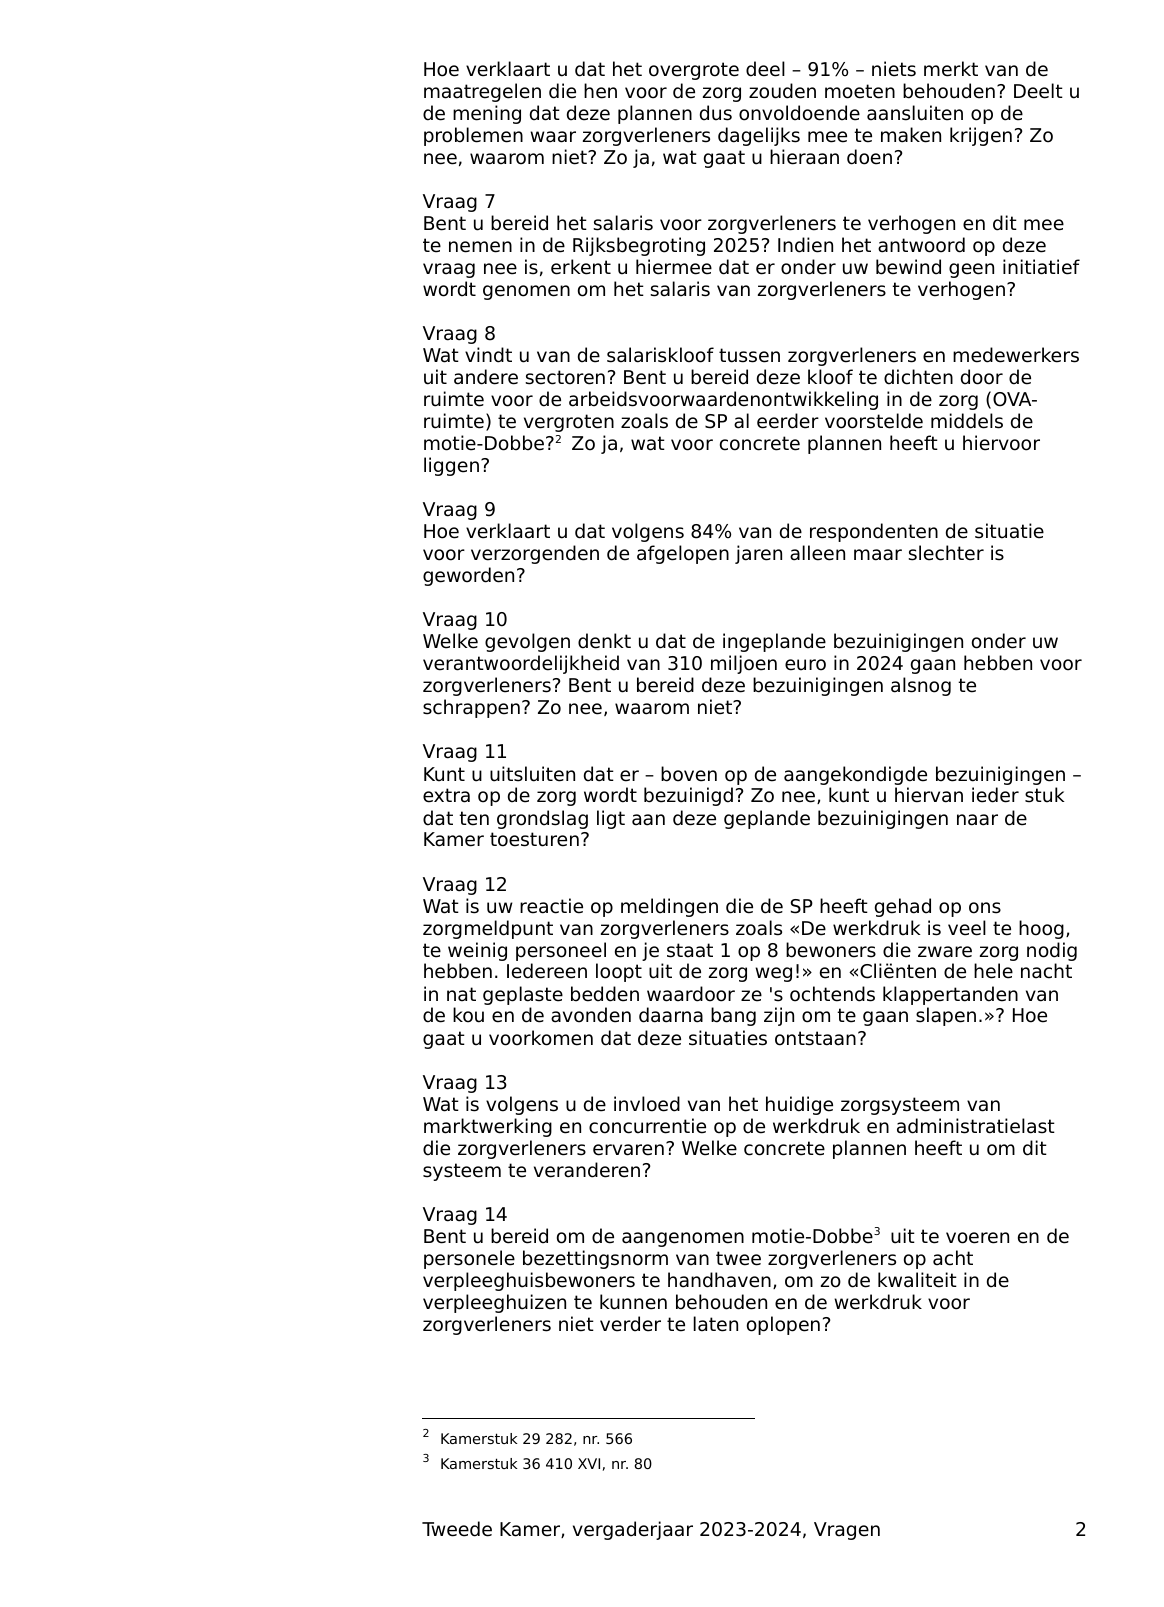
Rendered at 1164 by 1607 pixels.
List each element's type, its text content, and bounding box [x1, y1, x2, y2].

text Bent u bereid om de aangenomen motie-Dobbe uit te voeren en de personele bezettingsnorm van twee zorgverleners op acht verpleeghuisbewoners te handhaven, om zo de kwaliteit in de verpleeghuizen te kunnen behouden en de werkdruk voor zorgverleners niet verder te laten oplopen? [422, 1226, 1087, 1336]
text Hoe verklaart u dat volgens 84% van de respondenten de situatie voor verzorgenden de afgelopen jaren alleen maar slechter is geworden? [422, 521, 1087, 587]
text Vraag 14 [422, 1204, 1087, 1226]
text Wat is uw reactie op meldingen die de SP heeft gehad op ons zorgmeldpunt van zorgverleners zoals «De werkdruk is veel te hoog, te weinig personeel en je staat 1 op 8 bewoners die zware zorg nodig hebben. Iedereen loopt uit de zorg weg!» en «Cliënten de hele nacht in nat geplaste bedden waardoor ze 's ochtends klappertanden van de kou en de avonden daarna bang zijn om te gaan slapen.»? Hoe gaat u voorkomen dat deze situaties ontstaan? [422, 896, 1087, 1049]
text Vraag 8 [422, 323, 1087, 345]
text Vraag 10 [422, 609, 1087, 631]
text Vraag 11 [422, 741, 1087, 763]
text Hoe verklaart u dat het overgrote deel – 91% – niets merkt van de maatregelen die hen voor de zorg zouden moeten behouden? Deelt u de mening dat deze plannen dus onvoldoende aansluiten op de problemen waar zorgverleners dagelijks mee te maken krijgen? Zo nee, waarom niet? Zo ja, wat gaat u hieraan doen? [422, 59, 1087, 169]
text Kamerstuk 29 282, nr. 566 [422, 1427, 1087, 1449]
text Kamerstuk 36 410 XVI, nr. 80 [422, 1452, 1087, 1474]
text Vraag 9 [422, 499, 1087, 521]
text Vraag 13 [422, 1072, 1087, 1093]
text Vraag 12 [422, 873, 1087, 896]
text Wat vindt u van de salariskloof tussen zorgverleners en medewerkers uit andere sectoren? Bent u bereid deze kloof te dichten door de ruimte voor de arbeidsvoorwaardenontwikkeling in de zorg (OVA-ruimte) te vergroten zoals de SP al eerder voorstelde middels de motie-Dobbe? Zo ja, wat voor concrete plannen heeft u hiervoor liggen? [422, 345, 1087, 477]
text Wat is volgens u de invloed van het huidige zorgsysteem van marktwerking en concurrentie op de werkdruk en administratielast die zorgverleners ervaren? Welke concrete plannen heeft u om dit systeem te veranderen? [422, 1093, 1087, 1181]
text Welke gevolgen denkt u dat de ingeplande bezuinigingen onder uw verantwoordelijkheid van 310 miljoen euro in 2024 gaan hebben voor zorgverleners? Bent u bereid deze bezuinigingen alsnog te schrappen? Zo nee, waarom niet? [422, 631, 1087, 719]
text Kunt u uitsluiten dat er – boven op de aangekondigde bezuinigingen – extra op de zorg wordt bezuinigd? Zo nee, kunt u hiervan ieder stuk dat ten grondslag ligt aan deze geplande bezuinigingen naar de Kamer toesturen? [422, 763, 1087, 851]
text Bent u bereid het salaris voor zorgverleners te verhogen en dit mee te nemen in de Rijksbegroting 2025? Indien het antwoord op deze vraag nee is, erkent u hiermee dat er onder uw bewind geen initiatief wordt genomen om het salaris van zorgverleners te verhogen? [422, 213, 1087, 301]
text Vraag 7 [422, 191, 1087, 213]
